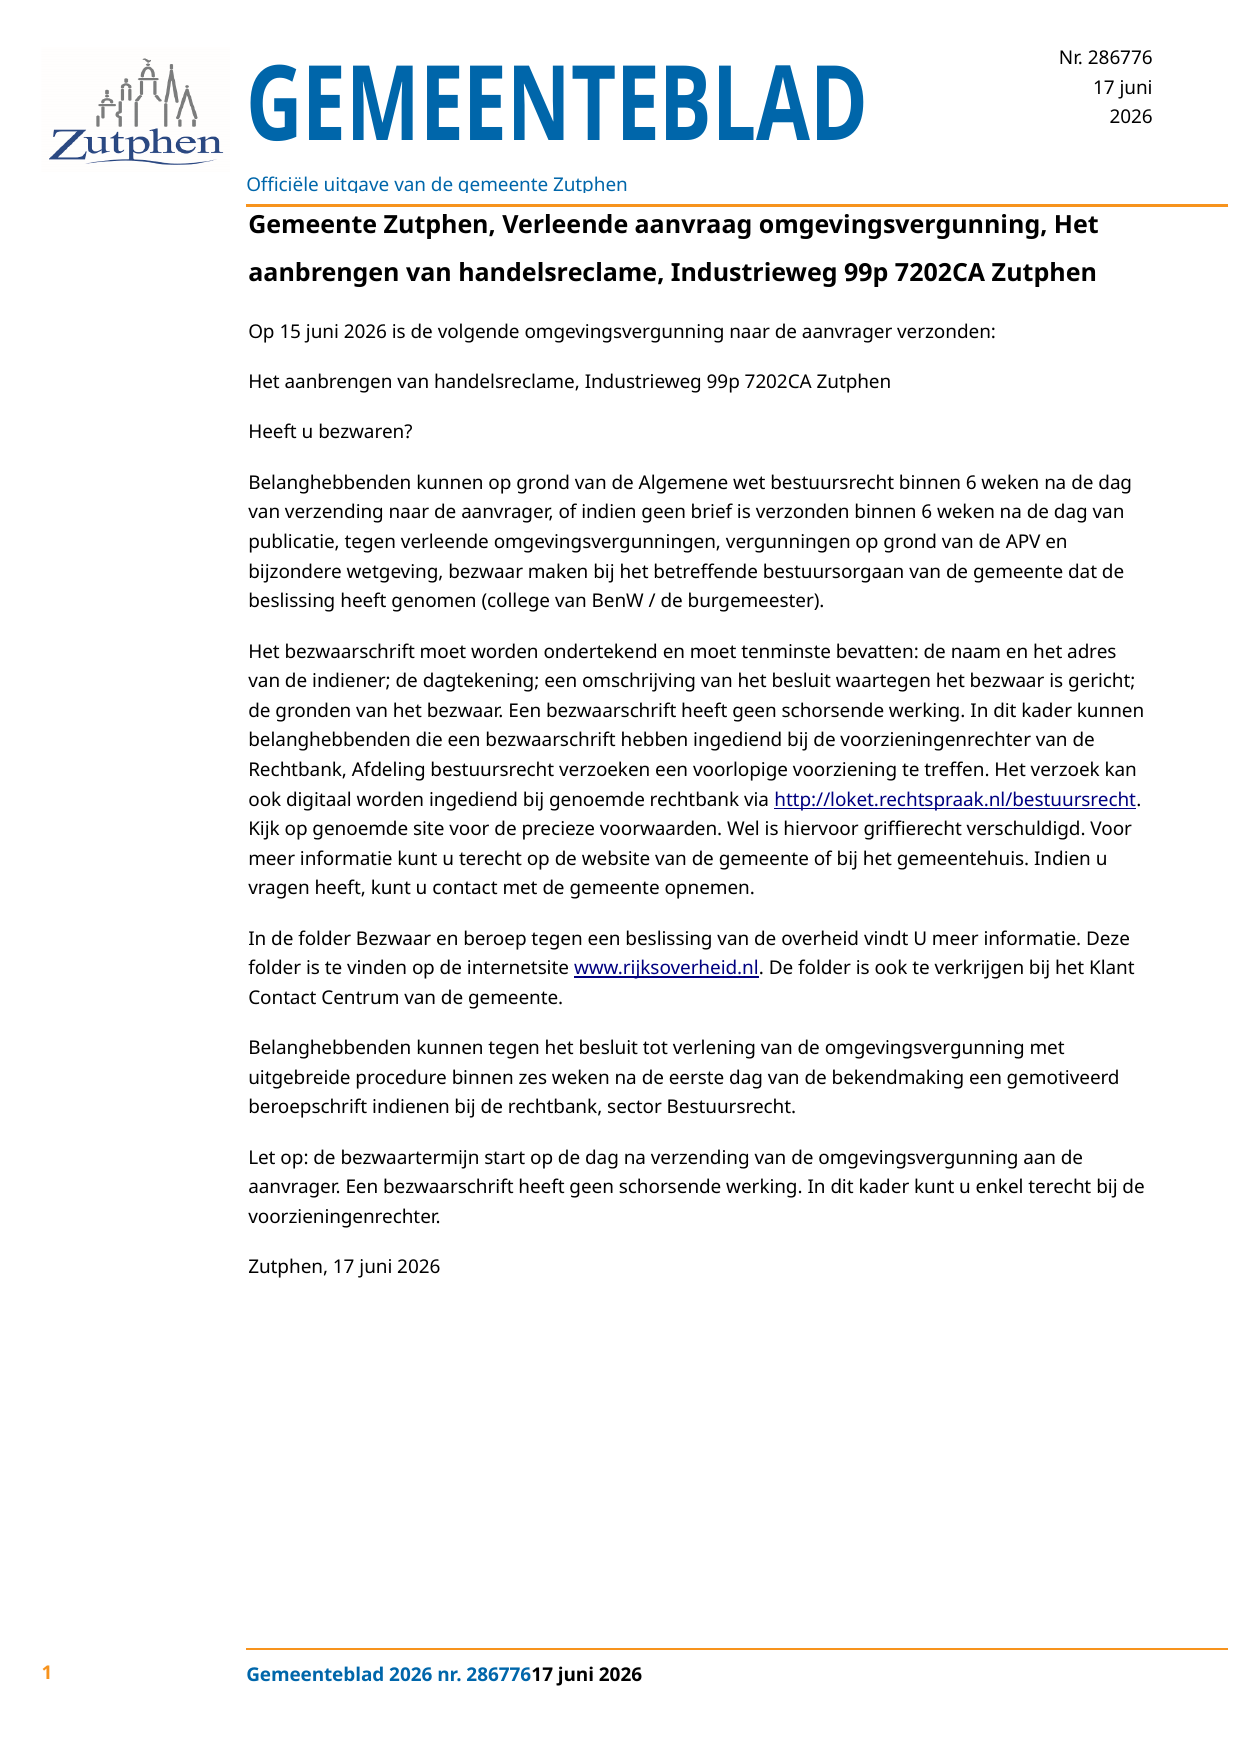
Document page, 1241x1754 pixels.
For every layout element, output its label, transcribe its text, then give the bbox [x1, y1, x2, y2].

text Zutphen, 17 juni 2026 [248, 1254, 1152, 1279]
text Heeft u bezwaren? [248, 419, 1152, 444]
picture [41, 47, 231, 172]
text In de folder Bezwaar en beroep tegen een beslissing van de overheid vindt U meer informatie. Deze folder is te vinden op de internetsite www.rijksoverheid.nl. De folder is ook te verkrijgen bij het Klant Contact Centrum van de gemeente. [248, 925, 1152, 1010]
text Op 15 juni 2026 is de volgende omgevingsvergunning naar de aanvrager verzonden: [248, 318, 1152, 344]
text Het bezwaarschrift moet worden ondertekend en moet tenminste bevatten: de naam en het adres van de indiener; de dagtekening; een omschrijving van het besluit waartegen het bezwaar is gericht; de gronden van het bezwaar. Een bezwaarschrift heeft geen schorsende werking. In dit kader kunnen belanghebbenden die een bezwaarschrift hebben ingediend bij de voorzieningenrechter van de Rechtbank, Afdeling bestuursrecht verzoeken een voorlopige voorziening te treffen. Het verzoek kan ook digitaal worden ingediend bij genoemde rechtbank via http://loket.rechtspraak.nl/bestuursrecht. Kijk op genoemde site voor de precieze voorwaarden. Wel is hiervoor griffierecht verschuldigd. Voor meer informatie kunt u terecht op de website van de gemeente of bij het gemeentehuis. Indien u vragen heeft, kunt u contact met de gemeente opnemen. [248, 638, 1152, 900]
text Het aanbrengen van handelsreclame, Industrieweg 99p 7202CA Zutphen [248, 368, 1152, 394]
text Belanghebbenden kunnen op grond van de Algemene wet bestuursrecht binnen 6 weken na de dag van verzending naar de aanvrager, of indien geen brief is verzonden binnen 6 weken na de dag van publicatie, tegen verleende omgevingsvergunningen, vergunningen op grond van de APV en bijzondere wetgeving, bezwaar maken bij het betreffende bestuursorgaan van de gemeente dat de beslissing heeft genomen (college van BenW / de burgemeester). [248, 469, 1152, 613]
text Let op: de bezwaartermijn start op de dag na verzending van de omgevingsvergunning aan de aanvrager. Een bezwaarschrift heeft geen schorsende werking. In dit kader kunt u enkel terecht bij de voorzieningenrechter. [248, 1144, 1152, 1229]
text Belanghebbenden kunnen tegen het besluit tot verlening van de omgevingsvergunning met uitgebreide procedure binnen zes weken na de eerste dag van de bekendmaking een gemotiveerd beroepschrift indienen bij de rechtbank, sector Bestuursrecht. [248, 1034, 1152, 1119]
text Gemeente Zutphen, Verleende aanvraag omgevingsvergunning, Het aanbrengen van handelsreclame, Industrieweg 99p 7202CA Zutphen [248, 207, 1152, 288]
